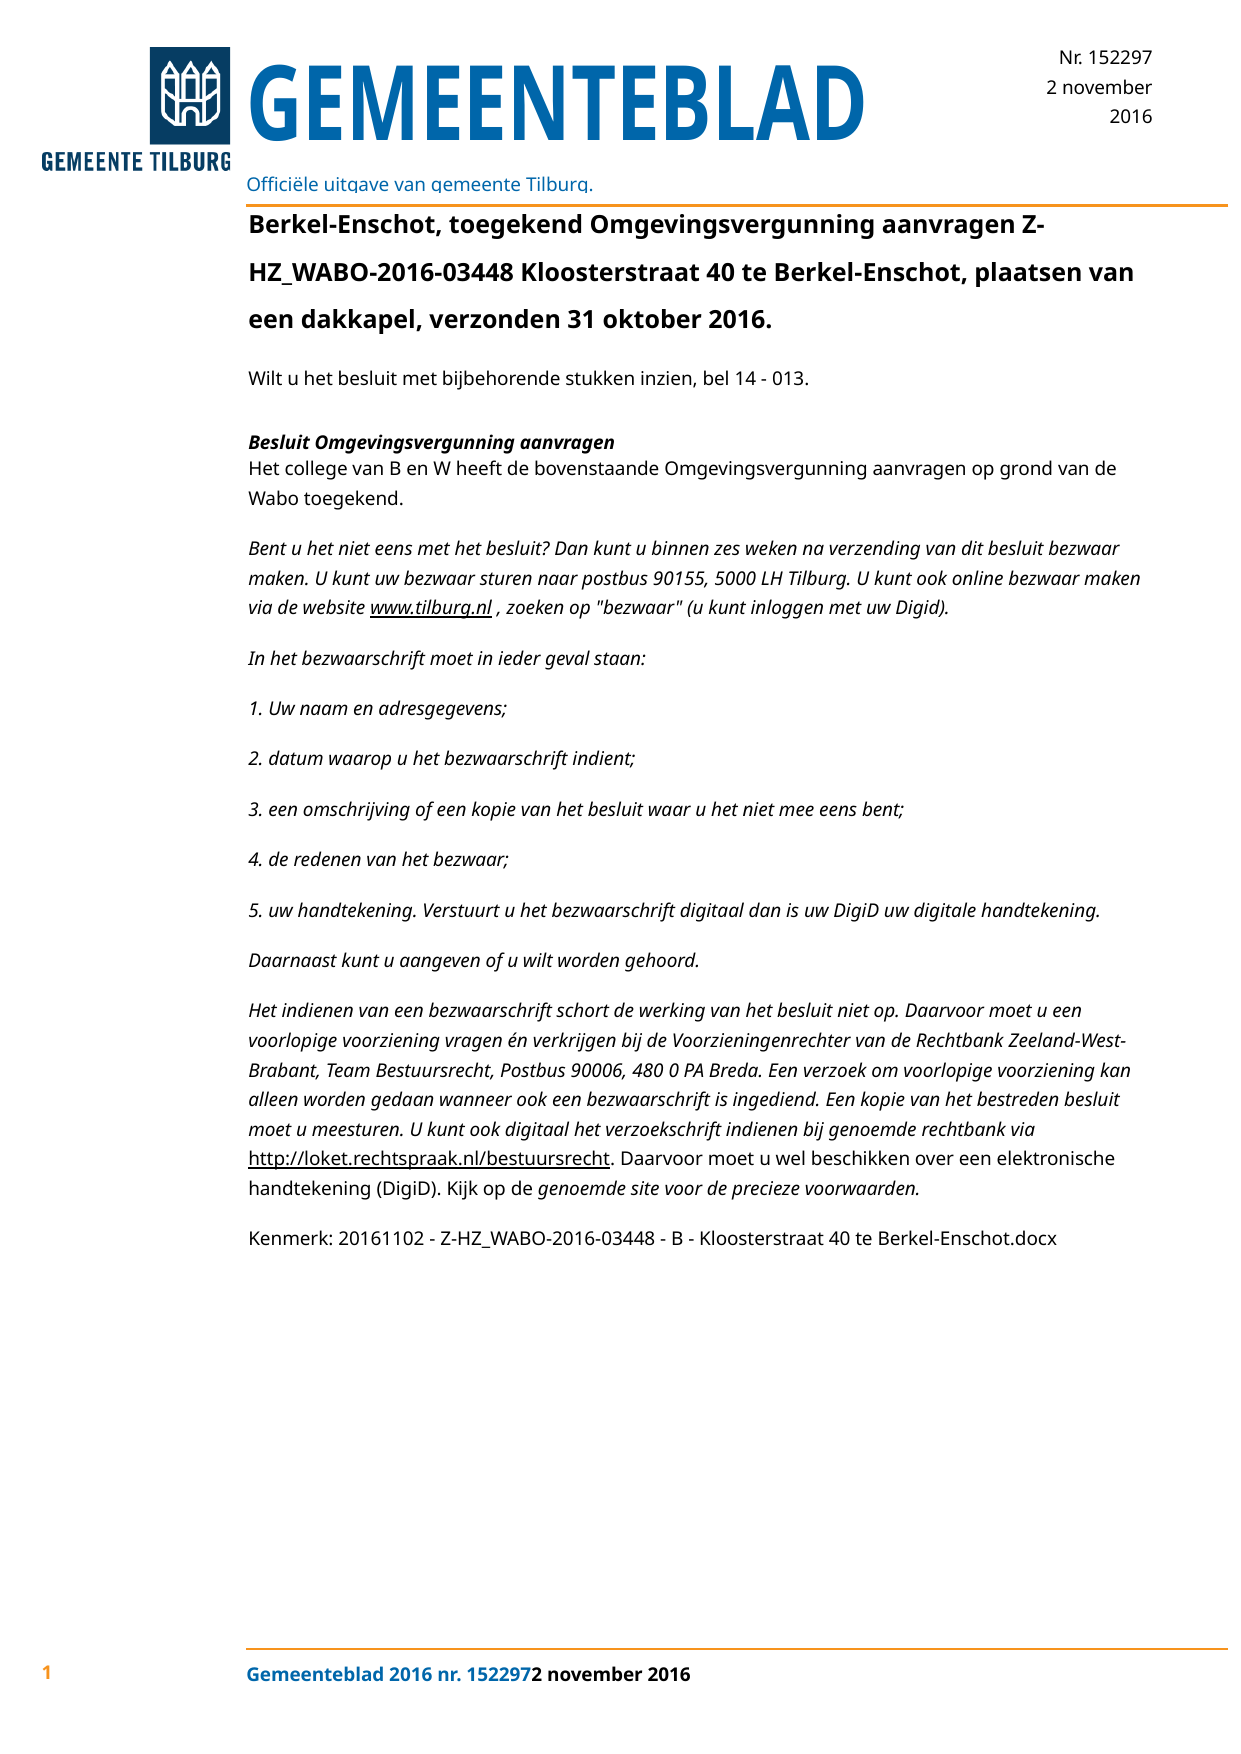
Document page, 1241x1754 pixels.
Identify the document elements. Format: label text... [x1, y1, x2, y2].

text 3. een omschrijving of een kopie van het besluit waar u het niet mee eens bent; [248, 796, 1152, 822]
text 5. uw handtekening. Verstuurt u het bezwaarschrift digitaal dan is uw DigiD uw digitale handtekening. [248, 897, 1152, 923]
text Het college van B en W heeft de bovenstaande Omgevingsvergunning aanvragen op grond van de Wabo toegekend. [248, 455, 1152, 511]
text Wilt u het besluit met bijbehorende stukken inzien, bel 14 - 013. [248, 366, 1152, 391]
text Kenmerk: 20161102 - Z-HZ_WABO-2016-03448 - B - Kloosterstraat 40 te Berkel-Enschot.docx [248, 1226, 1152, 1251]
text 4. de redenen van het bezwaar; [248, 846, 1152, 872]
text Bent u het niet eens met het besluit? Dan kunt u binnen zes weken na verzending van dit besluit bezwaar maken. U kunt uw bezwaar sturen naar postbus 90155, 5000 LH Tilburg. U kunt ook online bezwaar maken via de website www.tilburg.nl , zoeken op "bezwaar" (u kunt inloggen met uw Digid). [248, 535, 1152, 620]
picture [41, 47, 231, 172]
text In het bezwaarschrift moet in ieder geval staan: [248, 645, 1152, 671]
text Daarnaast kunt u aangeven of u wilt worden gehoord. [248, 947, 1152, 973]
text 2. datum waarop u het bezwaarschrift indient; [248, 746, 1152, 771]
text Besluit Omgevingsvergunning aanvragen [248, 429, 1152, 455]
text 1. Uw naam en adresgegevens; [248, 695, 1152, 721]
text Het indienen van een bezwaarschrift schort de werking van het besluit niet op. Daarvoor moet u een voorlopige voorziening vragen én verkrijgen bij de Voorzieningenrechter van de Rechtbank Zeeland-West-Brabant, Team Bestuursrecht, Postbus 90006, 480 0 PA Breda. Een verzoek om voorlopige voorziening kan alleen worden gedaan wanneer ook een bezwaarschrift is ingediend. Een kopie van het bestreden besluit moet u meesturen. U kunt ook digitaal het verzoekschrift indienen bij genoemde rechtbank via http://loket.rechtspraak.nl/bestuursrecht. Daarvoor moet u wel beschikken over een elektronische handtekening (DigiD). Kijk op de genoemde site voor de precieze voorwaarden. [248, 998, 1152, 1201]
text Berkel-Enschot, toegekend Omgevingsvergunning aanvragen Z-HZ_WABO-2016-03448 Kloosterstraat 40 te Berkel-Enschot, plaatsen van een dakkapel, verzonden 31 oktober 2016. [248, 207, 1152, 336]
